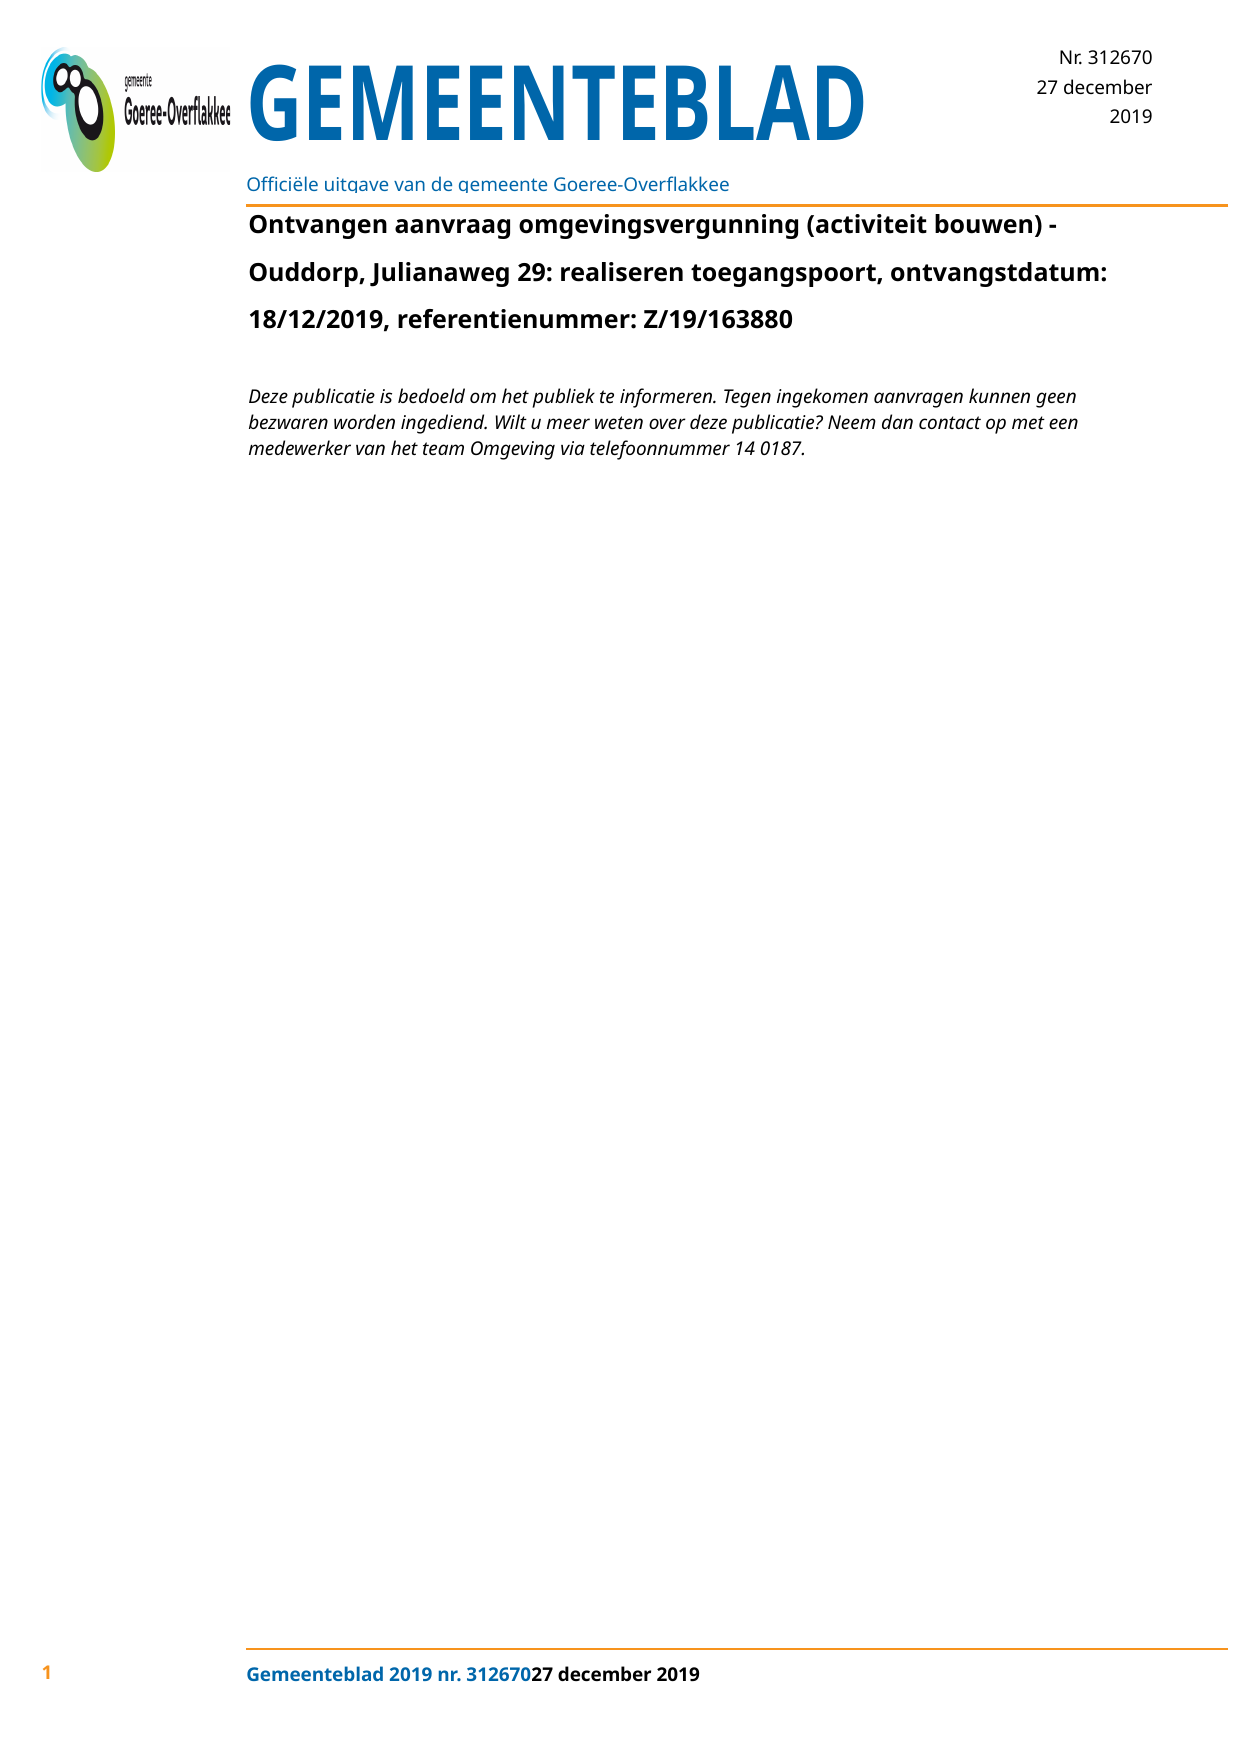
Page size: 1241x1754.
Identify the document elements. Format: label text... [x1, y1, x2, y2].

text Ontvangen aanvraag omgevingsvergunning (activiteit bouwen) - Ouddorp, Julianaweg 29: realiseren toegangspoort, ontvangstdatum: 18/12/2019, referentienummer: Z/19/163880 [248, 207, 1152, 336]
picture [41, 47, 231, 172]
text Deze publicatie is bedoeld om het publiek te informeren. Tegen ingekomen aanvragen kunnen geen bezwaren worden ingediend. Wilt u meer weten over deze publicatie? Neem dan contact op met een medewerker van het team Omgeving via telefoonnummer 14 0187. [248, 384, 1152, 461]
